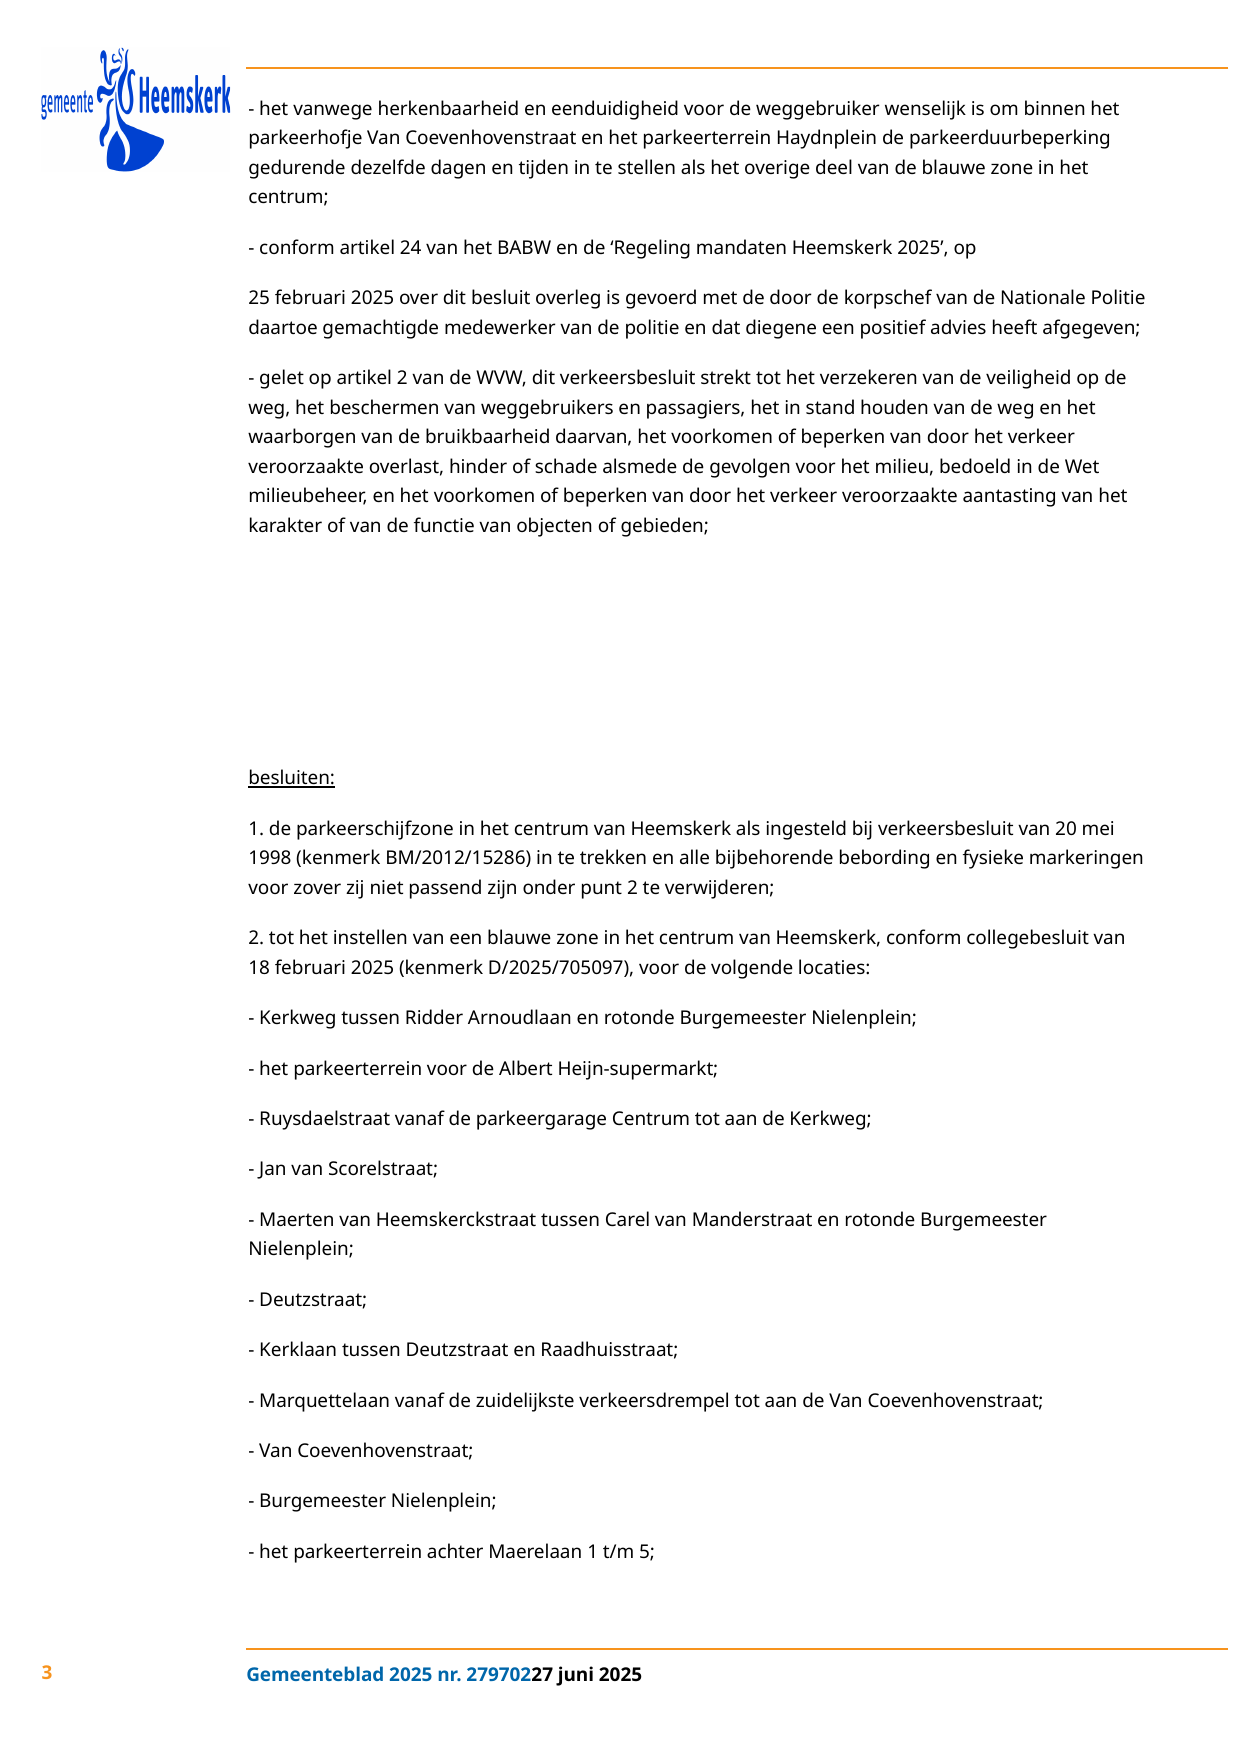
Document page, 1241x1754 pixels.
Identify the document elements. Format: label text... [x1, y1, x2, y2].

text 25 februari 2025 over dit besluit overleg is gevoerd met de door de korpschef van de Nationale Politie daartoe gemachtigde medewerker van de politie en dat diegene een positief advies heeft afgegeven; [248, 284, 1152, 340]
text - Kerkweg tussen Ridder Arnoudlaan en rotonde Burgemeester Nielenplein; [248, 1004, 1152, 1030]
text - Kerklaan tussen Deutzstraat en Raadhuisstraat; [248, 1336, 1152, 1362]
text besluiten: [248, 764, 1152, 790]
text - het parkeerterrein voor de Albert Heijn-supermarkt; [248, 1055, 1152, 1081]
text - Marquettelaan vanaf de zuidelijkste verkeersdrempel tot aan de Van Coevenhovenstraat; [248, 1387, 1152, 1413]
text - gelet op artikel 2 van de WVW, dit verkeersbesluit strekt tot het verzekeren van de veiligheid op de weg, het beschermen van weggebruikers en passagiers, het in stand houden van de weg en het waarborgen van de bruikbaarheid daarvan, het voorkomen of beperken van door het verkeer veroorzaakte overlast, hinder of schade alsmede de gevolgen voor het milieu, bedoeld in de Wet milieubeheer, en het voorkomen of beperken van door het verkeer veroorzaakte aantasting van het karakter of van de functie van objecten of gebieden; [248, 364, 1152, 538]
text - Van Coevenhovenstraat; [248, 1437, 1152, 1463]
text - Maerten van Heemskerckstraat tussen Carel van Manderstraat en rotonde Burgemeester Nielenplein; [248, 1206, 1152, 1261]
text - het vanwege herkenbaarheid en eenduidigheid voor de weggebruiker wenselijk is om binnen het parkeerhofje Van Coevenhovenstraat en het parkeerterrein Haydnplein de parkeerduurbeperking gedurende dezelfde dagen en tijden in te stellen als het overige deel van de blauwe zone in het centrum; [248, 95, 1152, 209]
text 1. de parkeerschijfzone in het centrum van Heemskerk als ingesteld bij verkeersbesluit van 20 mei 1998 (kenmerk BM/2012/15286) in te trekken en alle bijbehorende bebording en fysieke markeringen voor zover zij niet passend zijn onder punt 2 te verwijderen; [248, 815, 1152, 900]
text - Burgemeester Nielenplein; [248, 1488, 1152, 1513]
text - Ruysdaelstraat vanaf de parkeergarage Centrum tot aan de Kerkweg; [248, 1105, 1152, 1131]
text - Jan van Scorelstraat; [248, 1156, 1152, 1181]
text - het parkeerterrein achter Maerelaan 1 t/m 5; [248, 1538, 1152, 1564]
text 2. tot het instellen van een blauwe zone in het centrum van Heemskerk, conform collegebesluit van 18 februari 2025 (kenmerk D/2025/705097), voor de volgende locaties: [248, 924, 1152, 980]
text - Deutzstraat; [248, 1286, 1152, 1312]
text - conform artikel 24 van het BABW en de ‘Regeling mandaten Heemskerk 2025’, op [248, 234, 1152, 260]
picture [41, 47, 231, 172]
